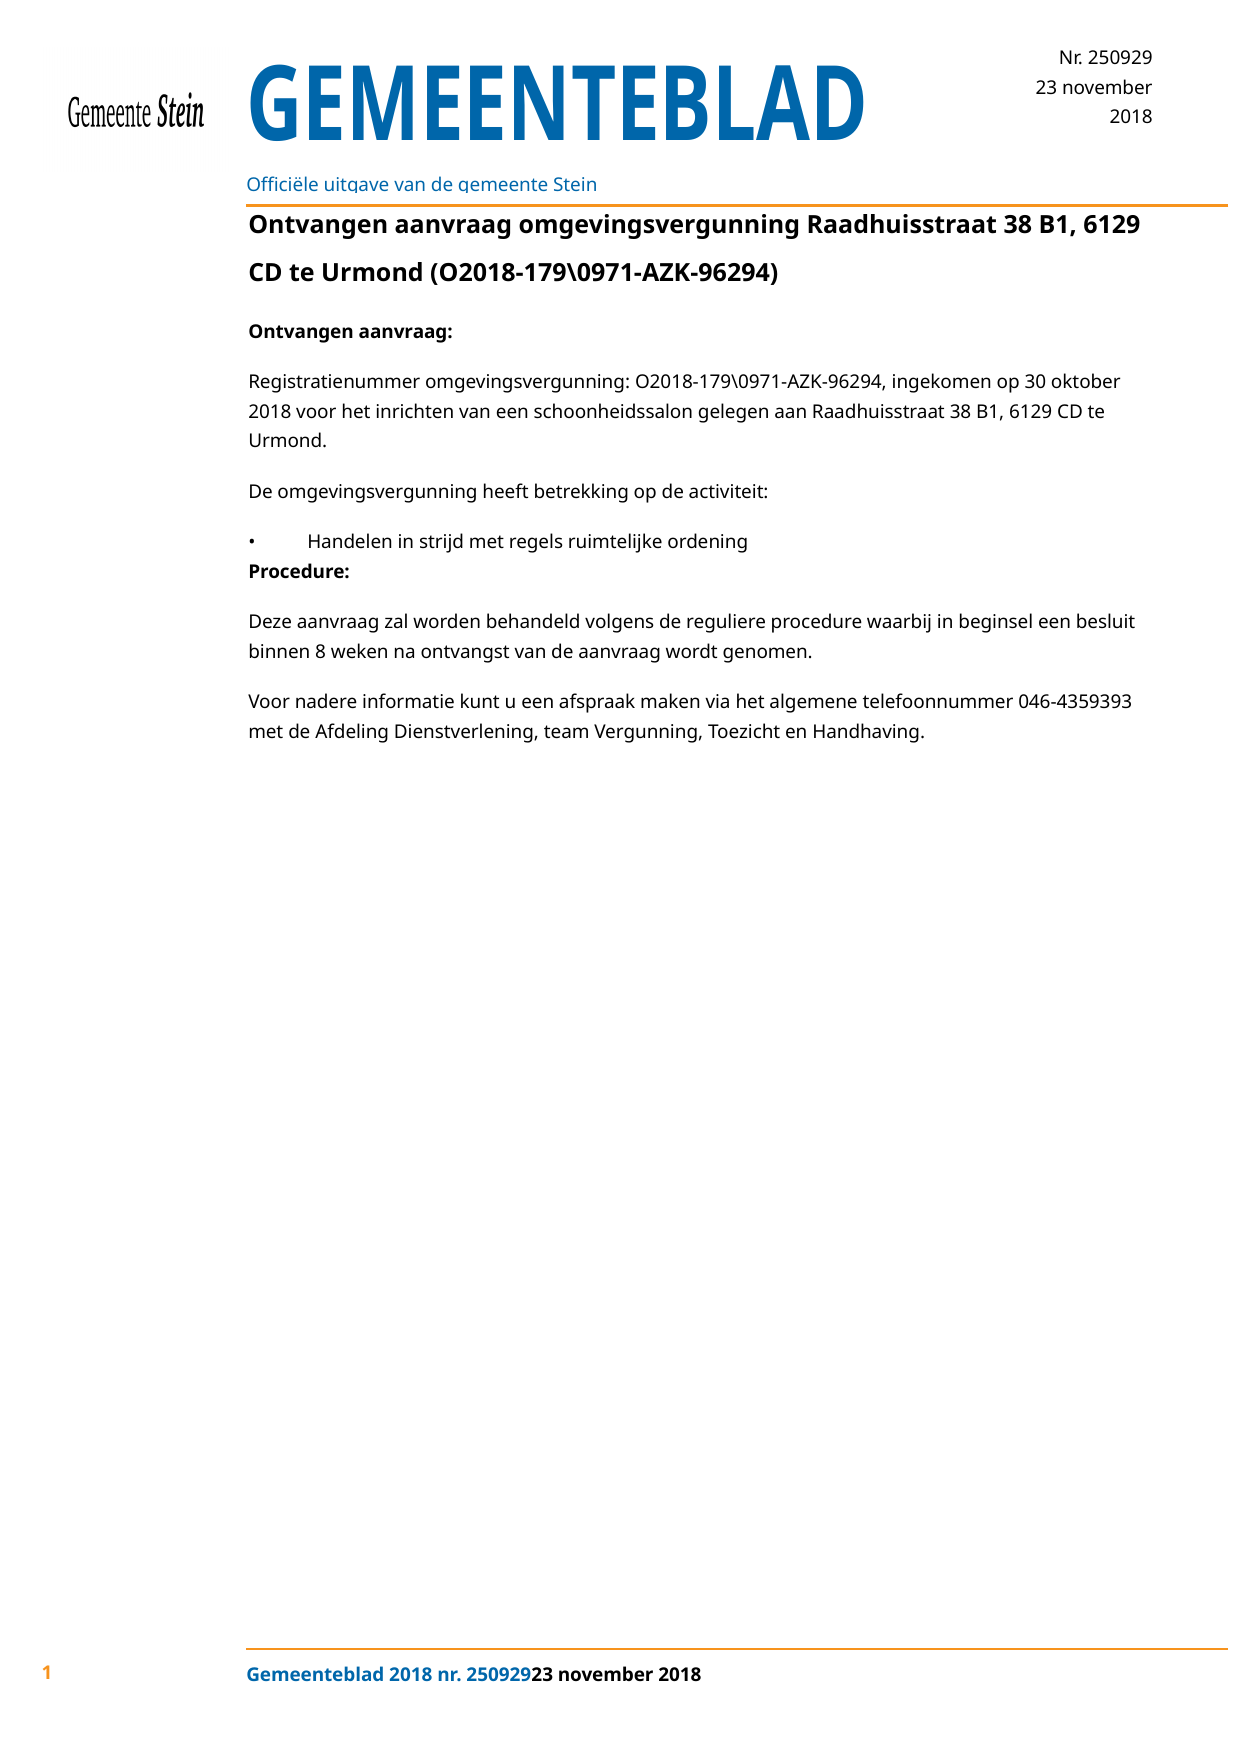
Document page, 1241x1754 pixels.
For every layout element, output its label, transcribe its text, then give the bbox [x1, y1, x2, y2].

text Voor nadere informatie kunt u een afspraak maken via het algemene telefoonnummer 046-4359393 met de Afdeling Dienstverlening, team Vergunning, Toezicht en Handhaving. [248, 688, 1152, 744]
picture [41, 47, 231, 172]
list Handelen in strijd met regels ruimtelijke ordening [248, 528, 1152, 554]
text Ontvangen aanvraag: [248, 318, 1152, 344]
text De omgevingsvergunning heeft betrekking op de activiteit: [248, 478, 1152, 504]
text Deze aanvraag zal worden behandeld volgens de reguliere procedure waarbij in beginsel een besluit binnen 8 weken na ontvangst van de aanvraag wordt genomen. [248, 608, 1152, 664]
text Ontvangen aanvraag omgevingsvergunning Raadhuisstraat 38 B1, 6129 CD te Urmond (O2018-179\0971-AZK-96294) [248, 207, 1152, 288]
text Procedure: [248, 558, 1152, 584]
text Registratienummer omgevingsvergunning: O2018-179\0971-AZK-96294, ingekomen op 30 oktober 2018 voor het inrichten van een schoonheidssalon gelegen aan Raadhuisstraat 38 B1, 6129 CD te Urmond. [248, 368, 1152, 453]
